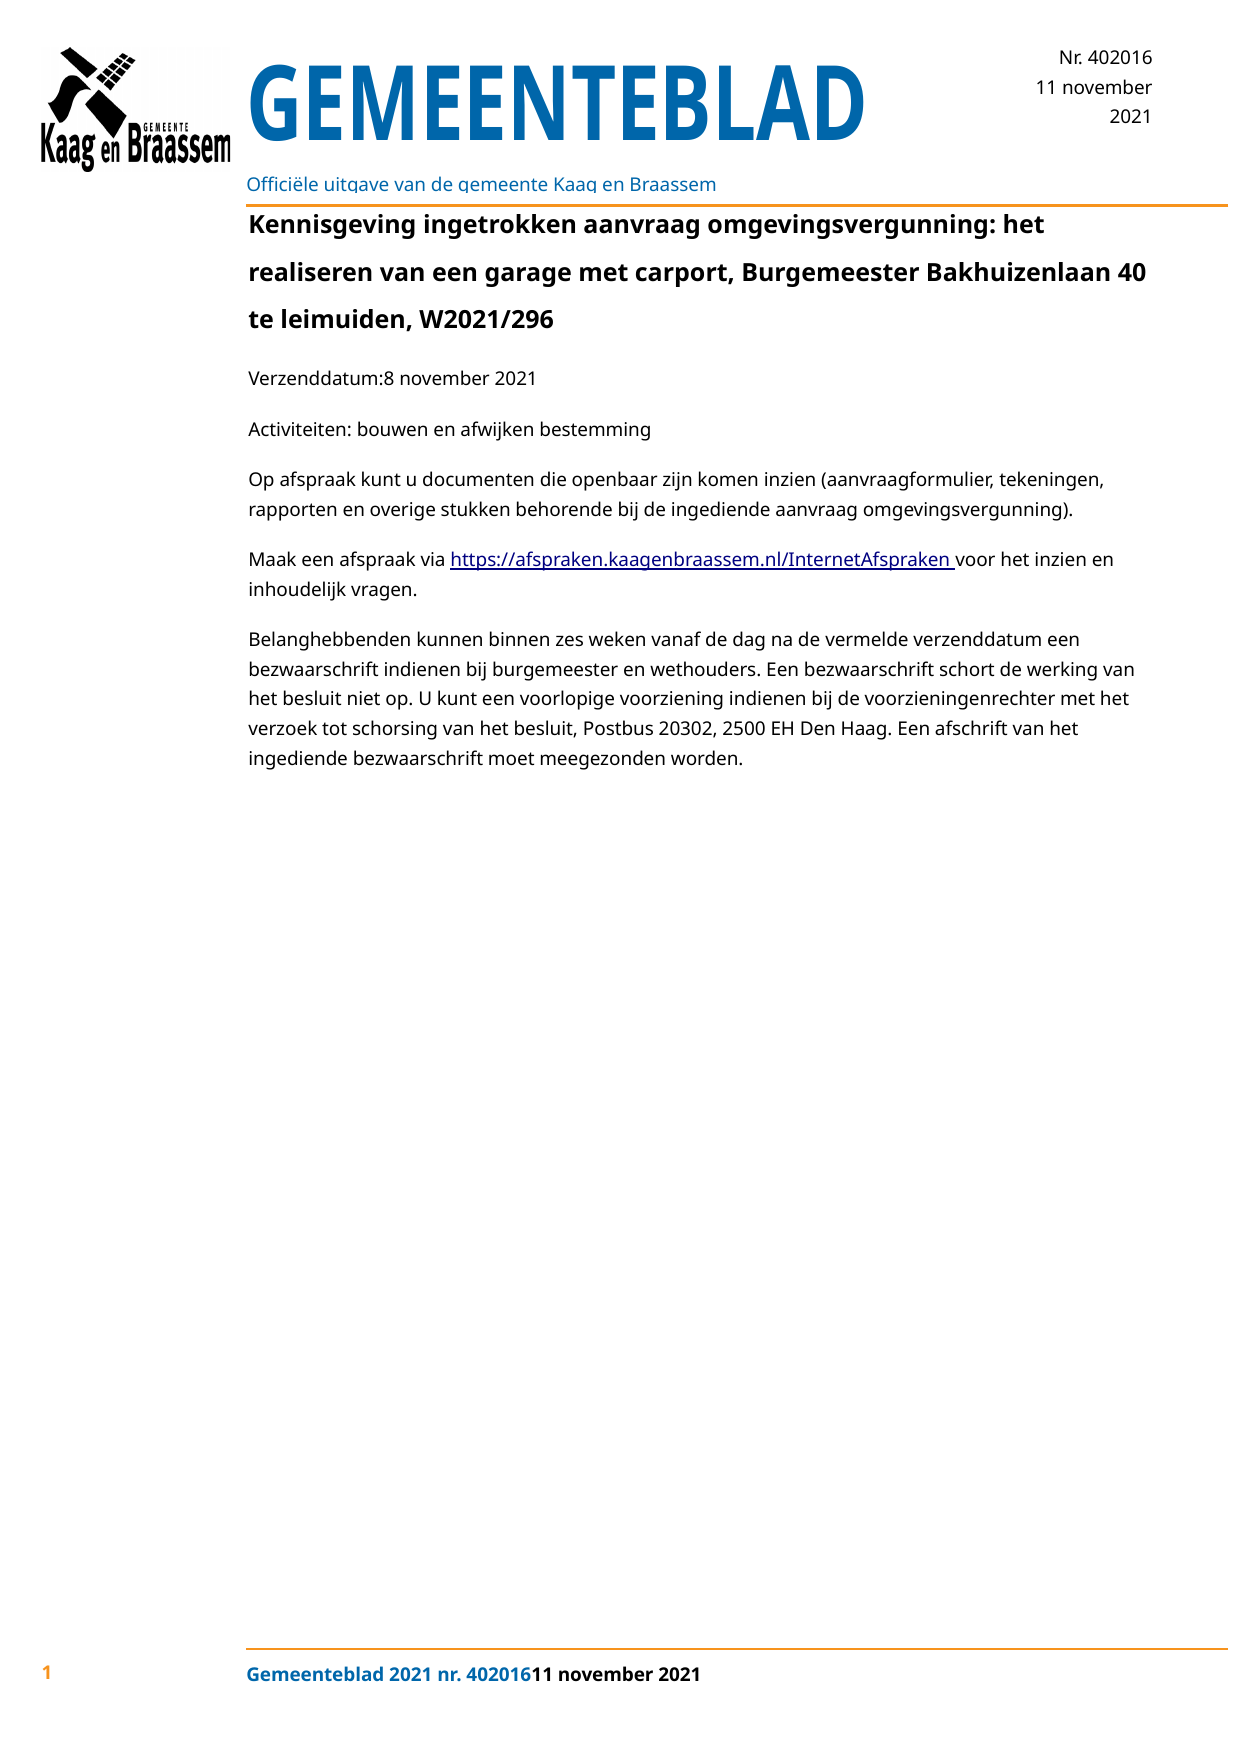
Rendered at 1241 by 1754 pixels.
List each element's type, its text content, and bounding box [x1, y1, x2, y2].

text Op afspraak kunt u documenten die openbaar zijn komen inzien (aanvraagformulier, tekeningen, rapporten en overige stukken behorende bij de ingediende aanvraag omgevingsvergunning). [248, 466, 1152, 522]
picture [41, 47, 231, 172]
text Activiteiten: bouwen en afwijken bestemming [248, 416, 1152, 442]
text Kennisgeving ingetrokken aanvraag omgevingsvergunning: het realiseren van een garage met carport, Burgemeester Bakhuizenlaan 40 te leimuiden, W2021/296 [248, 207, 1152, 336]
text Verzenddatum:8 november 2021 [248, 366, 1152, 391]
text Maak een afspraak via https://afspraken.kaagenbraassem.nl/InternetAfspraken voor het inzien en inhoudelijk vragen. [248, 546, 1152, 602]
text Belanghebbenden kunnen binnen zes weken vanaf de dag na de vermelde verzenddatum een bezwaarschrift indienen bij burgemeester en wethouders. Een bezwaarschrift schort de werking van het besluit niet op. U kunt een voorlopige voorziening indienen bij de voorzieningenrechter met het verzoek tot schorsing van het besluit, Postbus 20302, 2500 EH Den Haag. Een afschrift van het ingediende bezwaarschrift moet meegezonden worden. [248, 626, 1152, 770]
